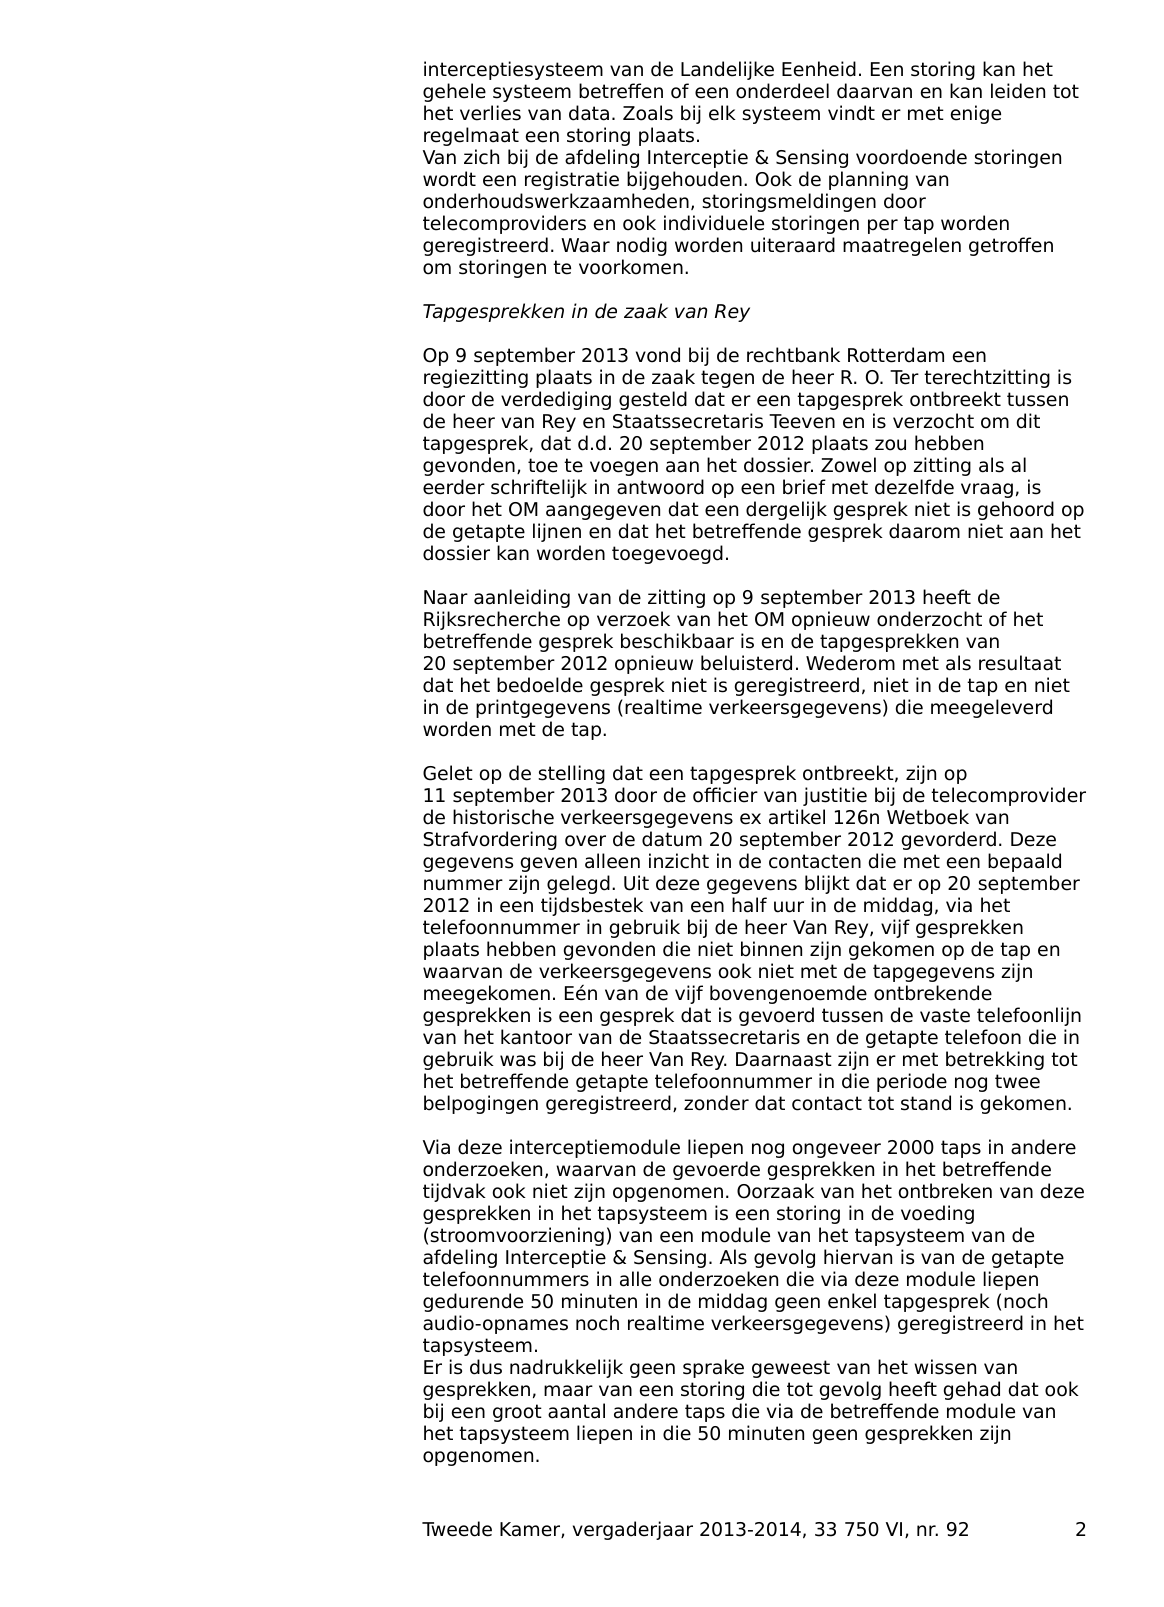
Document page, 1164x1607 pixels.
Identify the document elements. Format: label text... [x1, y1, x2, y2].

text Van zich bij de afdeling Interceptie & Sensing voordoende storingen wordt een registratie bijgehouden. Ook de planning van onderhoudswerkzaamheden, storingsmeldingen door telecomproviders en ook individuele storingen per tap worden geregistreerd. Waar nodig worden uiteraard maatregelen getroffen om storingen te voorkomen. [422, 147, 1087, 279]
text Er is dus nadrukkelijk geen sprake geweest van het wissen van gesprekken, maar van een storing die tot gevolg heeft gehad dat ook bij een groot aantal andere taps die via de betreffende module van het tapsysteem liepen in die 50 minuten geen gesprekken zijn opgenomen. [422, 1357, 1087, 1467]
text Gelet op de stelling dat een tapgesprek ontbreekt, zijn op 11 september 2013 door de officier van justitie bij de telecomprovider de historische verkeersgegevens ex artikel 126n Wetboek van Strafvordering over de datum 20 september 2012 gevorderd. Deze gegevens geven alleen inzicht in de contacten die met een bepaald nummer zijn gelegd. Uit deze gegevens blijkt dat er op 20 september 2012 in een tijdsbestek van een half uur in de middag, via het telefoonnummer in gebruik bij de heer Van Rey, vijf gesprekken plaats hebben gevonden die niet binnen zijn gekomen op de tap en waarvan de verkeersgegevens ook niet met de tapgegevens zijn meegekomen. Eén van de vijf bovengenoemde ontbrekende gesprekken is een gesprek dat is gevoerd tussen de vaste telefoonlijn van het kantoor van de Staatssecretaris en de getapte telefoon die in gebruik was bij de heer Van Rey. Daarnaast zijn er met betrekking tot het betreffende getapte telefoonnummer in die periode nog twee belpogingen geregistreerd, zonder dat contact tot stand is gekomen. [422, 763, 1087, 1115]
text Via deze interceptiemodule liepen nog ongeveer 2000 taps in andere onderzoeken, waarvan de gevoerde gesprekken in het betreffende tijdvak ook niet zijn opgenomen. Oorzaak van het ontbreken van deze gesprekken in het tapsysteem is een storing in de voeding (stroomvoorziening) van een module van het tapsysteem van de afdeling Interceptie & Sensing. Als gevolg hiervan is van de getapte telefoonnummers in alle onderzoeken die via deze module liepen gedurende 50 minuten in de middag geen enkel tapgesprek (noch audio-opnames noch realtime verkeersgegevens) geregistreerd in het tapsysteem. [422, 1137, 1087, 1357]
subtitle Tapgesprekken in de zaak van Rey [422, 301, 1087, 323]
text Op 9 september 2013 vond bij de rechtbank Rotterdam een regiezitting plaats in de zaak tegen de heer R. O. Ter terechtzitting is door de verdediging gesteld dat er een tapgesprek ontbreekt tussen de heer van Rey en Staatssecretaris Teeven en is verzocht om dit tapgesprek, dat d.d. 20 september 2012 plaats zou hebben gevonden, toe te voegen aan het dossier. Zowel op zitting als al eerder schriftelijk in antwoord op een brief met dezelfde vraag, is door het OM aangegeven dat een dergelijk gesprek niet is gehoord op de getapte lijnen en dat het betreffende gesprek daarom niet aan het dossier kan worden toegevoegd. [422, 345, 1087, 565]
text interceptiesysteem van de Landelijke Eenheid. Een storing kan het gehele systeem betreffen of een onderdeel daarvan en kan leiden tot het verlies van data. Zoals bij elk systeem vindt er met enige regelmaat een storing plaats. [422, 59, 1087, 147]
text Naar aanleiding van de zitting op 9 september 2013 heeft de Rijksrecherche op verzoek van het OM opnieuw onderzocht of het betreffende gesprek beschikbaar is en de tapgesprekken van 20 september 2012 opnieuw beluisterd. Wederom met als resultaat dat het bedoelde gesprek niet is geregistreerd, niet in de tap en niet in de printgegevens (realtime verkeersgegevens) die meegeleverd worden met de tap. [422, 587, 1087, 741]
